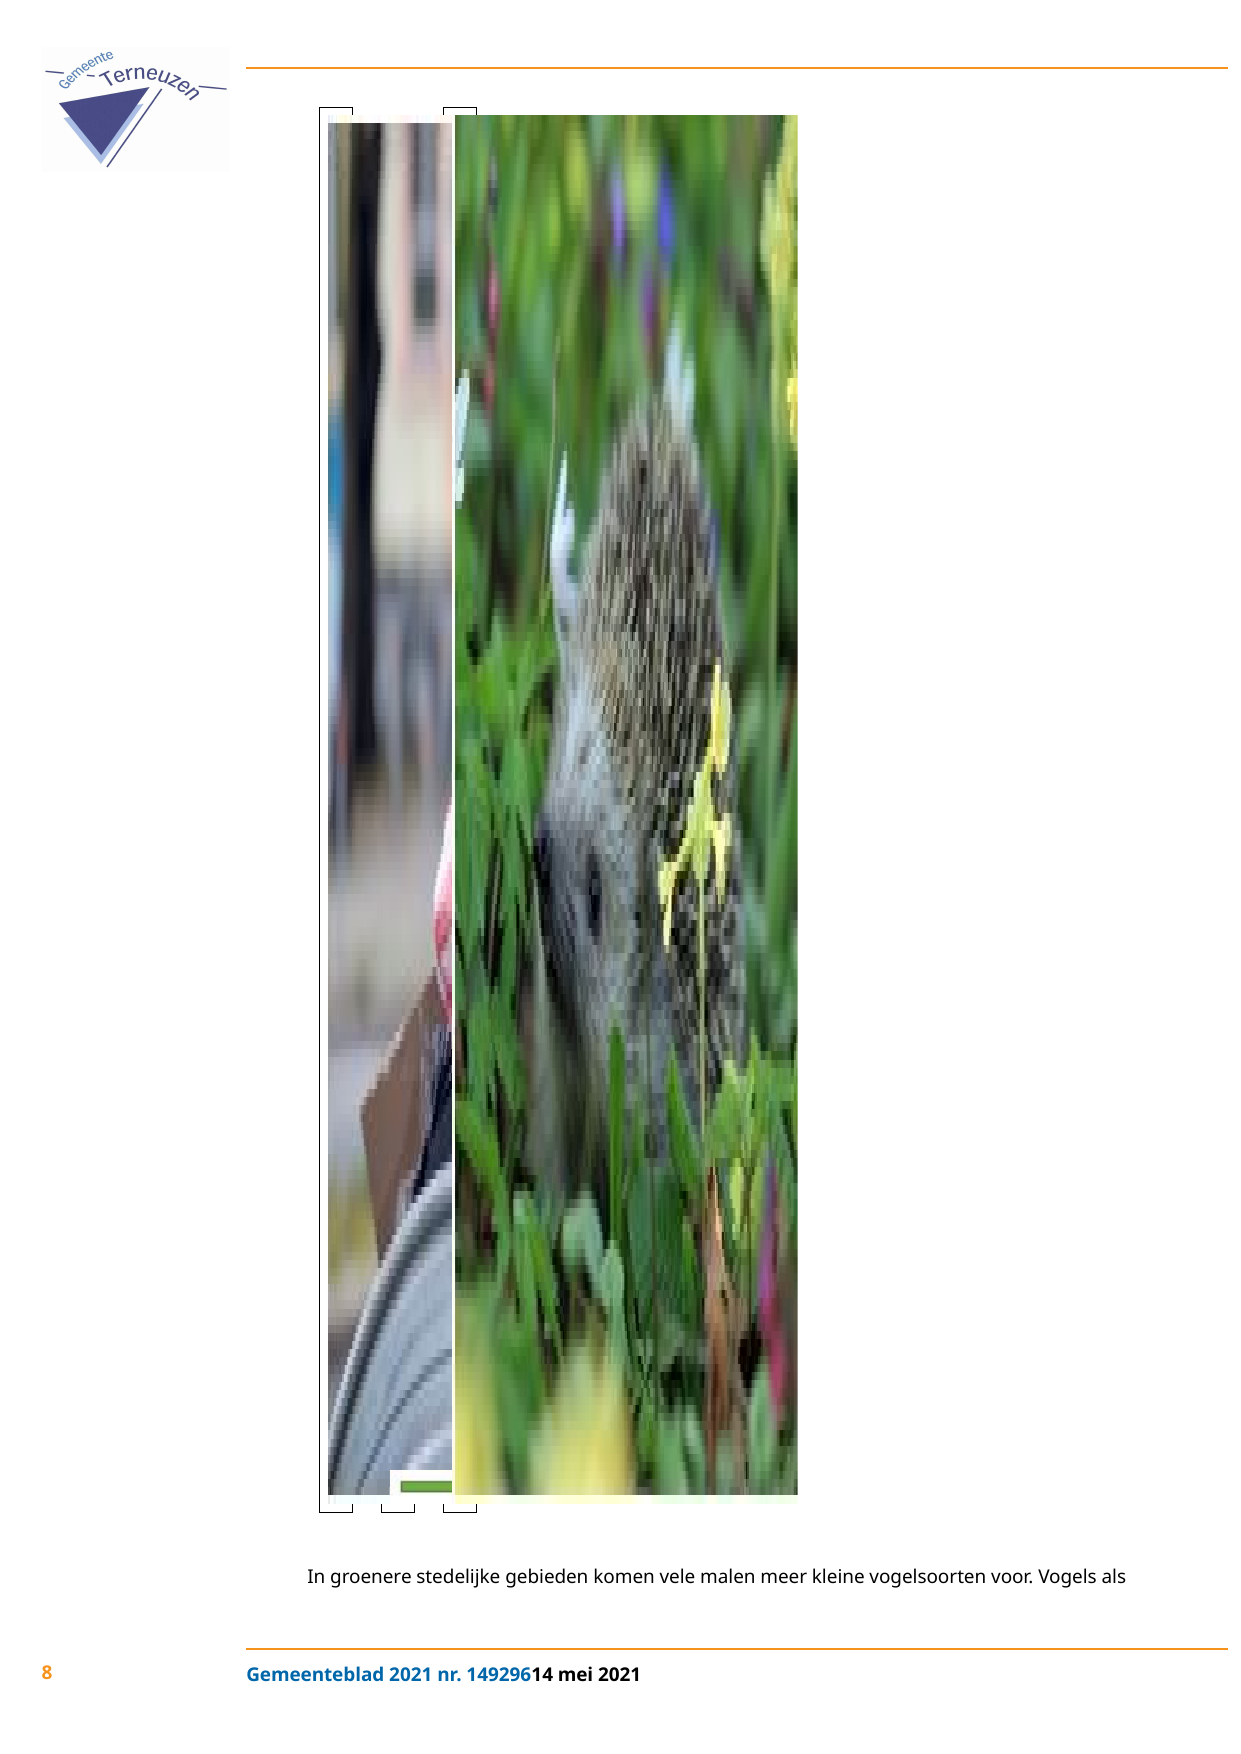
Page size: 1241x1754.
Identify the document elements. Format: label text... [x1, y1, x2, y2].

picture [41, 47, 231, 172]
list In groenere stedelijke gebieden komen vele malen meer kleine vogelsoorten voor. Vogels als [248, 1563, 1152, 1589]
picture [327, 115, 798, 1504]
